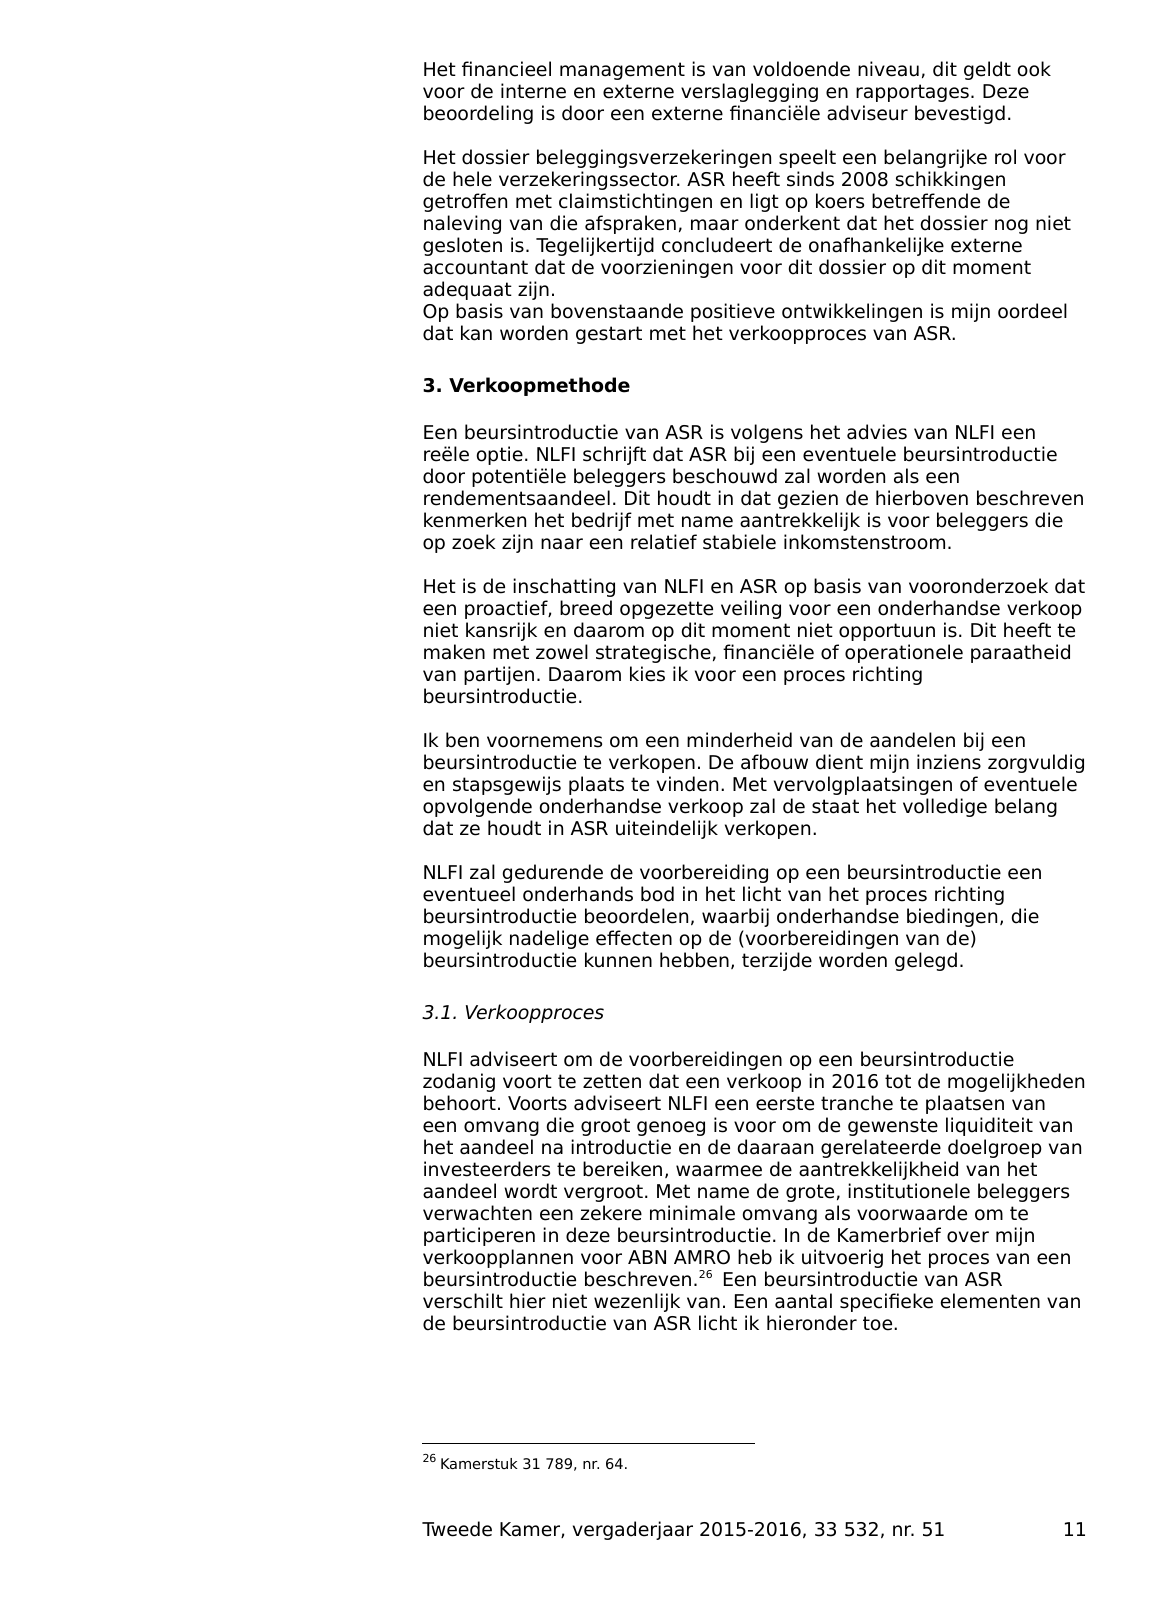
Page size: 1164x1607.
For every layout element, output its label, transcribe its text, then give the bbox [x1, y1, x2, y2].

text NLFI zal gedurende de voorbereiding op een beursintroductie een eventueel onderhands bod in het licht van het proces richting beursintroductie beoordelen, waarbij onderhandse biedingen, die mogelijk nadelige effecten op de (voorbereidingen van de) beursintroductie kunnen hebben, terzijde worden gelegd. [422, 862, 1087, 972]
text NLFI adviseert om de voorbereidingen op een beursintroductie zodanig voort te zetten dat een verkoop in 2016 tot de mogelijkheden behoort. Voorts adviseert NLFI een eerste tranche te plaatsen van een omvang die groot genoeg is voor om de gewenste liquiditeit van het aandeel na introductie en de daaraan gerelateerde doelgroep van investeerders te bereiken, waarmee de aantrekkelijkheid van het aandeel wordt vergroot. Met name de grote, institutionele beleggers verwachten een zekere minimale omvang als voorwaarde om te participeren in deze beursintroductie. In de Kamerbrief over mijn verkoopplannen voor ABN AMRO heb ik uitvoerig het proces van een beursintroductie beschreven. Een beursintroductie van ASR verschilt hier niet wezenlijk van. Een aantal specifieke elementen van de beursintroductie van ASR licht ik hieronder toe. [422, 1049, 1087, 1335]
subtitle 3. Verkoopmethode [422, 375, 1087, 397]
text Kamerstuk 31 789, nr. 64. [422, 1452, 1087, 1474]
subtitle 3.1. Verkoopproces [422, 1002, 1087, 1024]
text Een beursintroductie van ASR is volgens het advies van NLFI een reële optie. NLFI schrijft dat ASR bij een eventuele beursintroductie door potentiële beleggers beschouwd zal worden als een rendementsaandeel. Dit houdt in dat gezien de hierboven beschreven kenmerken het bedrijf met name aantrekkelijk is voor beleggers die op zoek zijn naar een relatief stabiele inkomstenstroom. [422, 422, 1087, 554]
text Het dossier beleggingsverzekeringen speelt een belangrijke rol voor de hele verzekeringssector. ASR heeft sinds 2008 schikkingen getroffen met claimstichtingen en ligt op koers betreffende de naleving van die afspraken, maar onderkent dat het dossier nog niet gesloten is. Tegelijkertijd concludeert de onafhankelijke externe accountant dat de voorzieningen voor dit dossier op dit moment adequaat zijn. [422, 147, 1087, 301]
text Op basis van bovenstaande positieve ontwikkelingen is mijn oordeel dat kan worden gestart met het verkoopproces van ASR. [422, 301, 1087, 345]
text Het is de inschatting van NLFI en ASR op basis van vooronderzoek dat een proactief, breed opgezette veiling voor een onderhandse verkoop niet kansrijk en daarom op dit moment niet opportuun is. Dit heeft te maken met zowel strategische, financiële of operationele paraatheid van partijen. Daarom kies ik voor een proces richting beursintroductie. [422, 576, 1087, 708]
text Het financieel management is van voldoende niveau, dit geldt ook voor de interne en externe verslaglegging en rapportages. Deze beoordeling is door een externe financiële adviseur bevestigd. [422, 59, 1087, 125]
text Ik ben voornemens om een minderheid van de aandelen bij een beursintroductie te verkopen. De afbouw dient mijn inziens zorgvuldig en stapsgewijs plaats te vinden. Met vervolgplaatsingen of eventuele opvolgende onderhandse verkoop zal de staat het volledige belang dat ze houdt in ASR uiteindelijk verkopen. [422, 730, 1087, 840]
